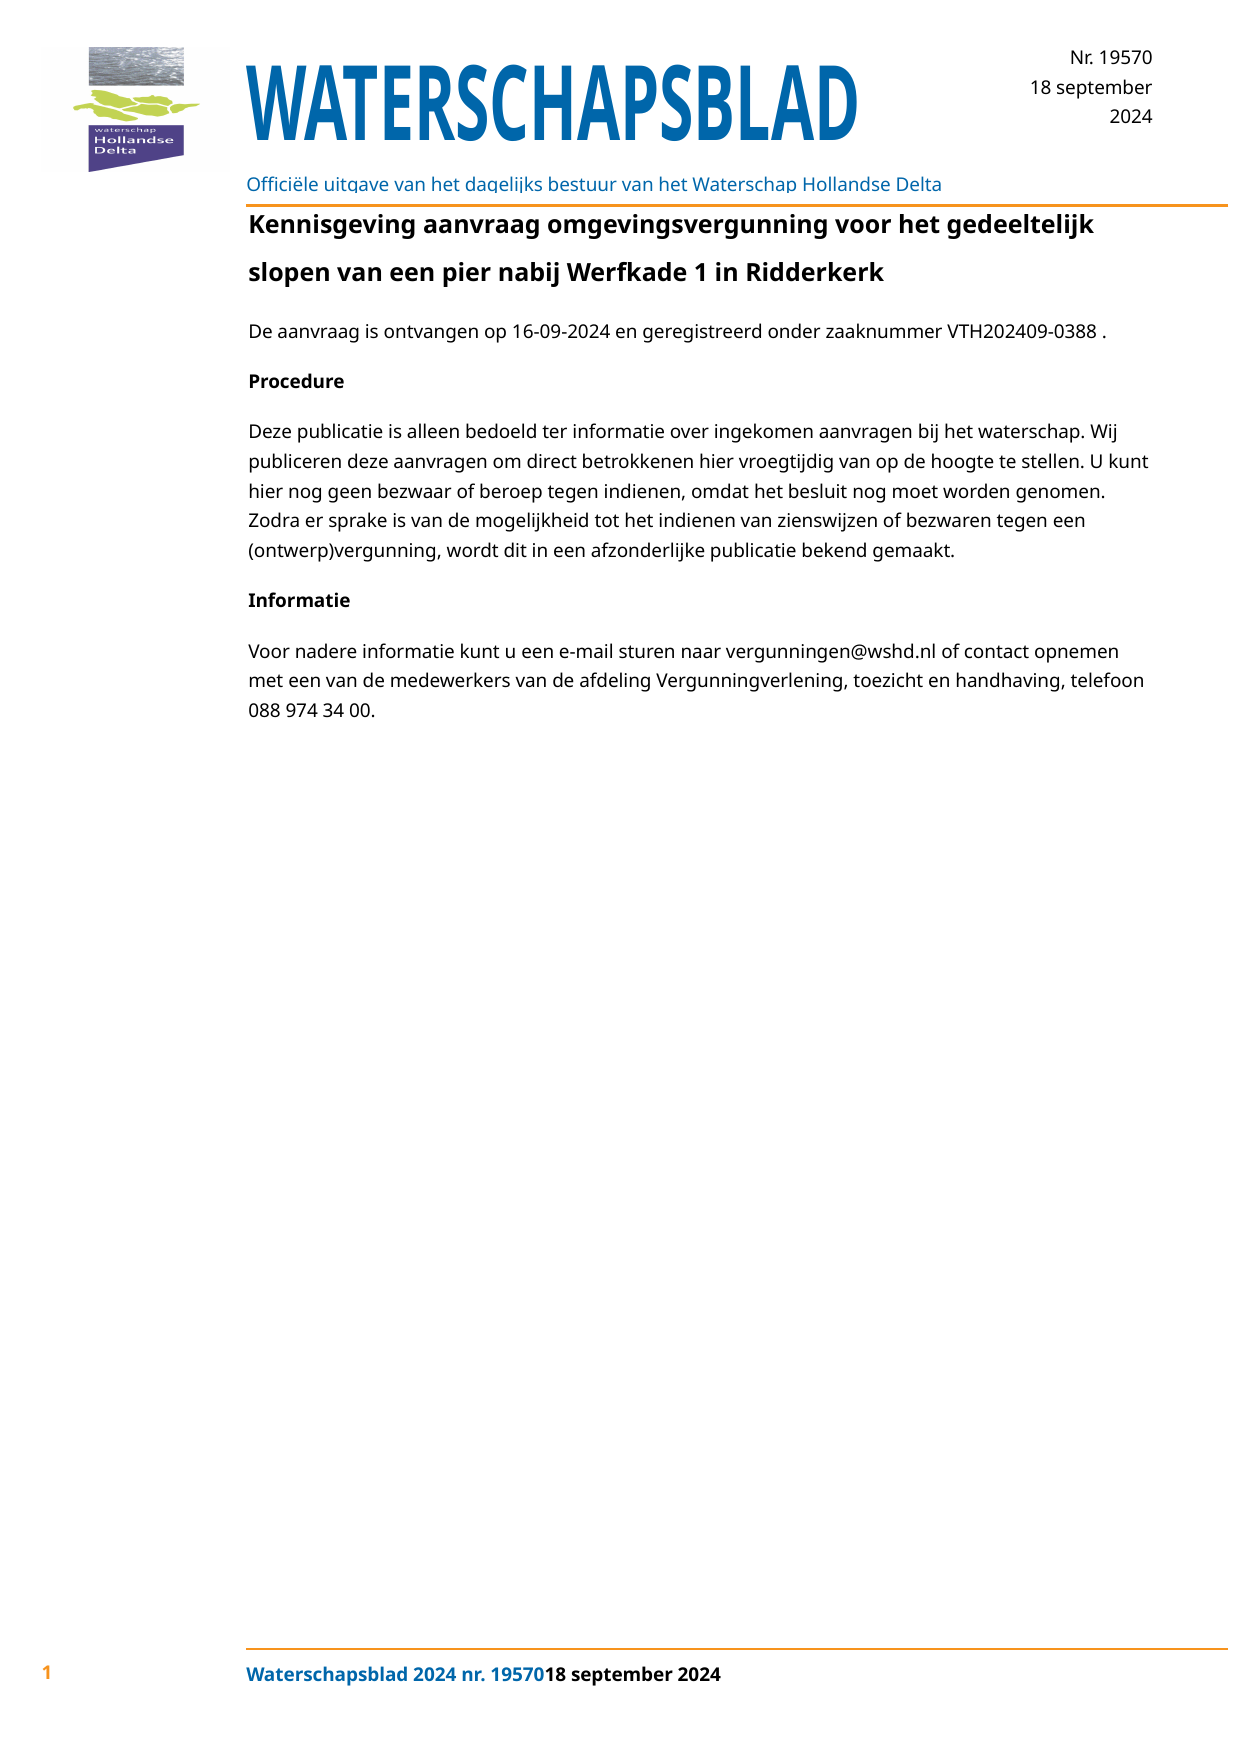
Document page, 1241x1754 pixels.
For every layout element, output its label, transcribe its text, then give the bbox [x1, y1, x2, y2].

text Informatie [248, 587, 1152, 613]
text Deze publicatie is alleen bedoeld ter informatie over ingekomen aanvragen bij het waterschap. Wij publiceren deze aanvragen om direct betrokkenen hier vroegtijdig van op de hoogte te stellen. U kunt hier nog geen bezwaar of beroep tegen indienen, omdat het besluit nog moet worden genomen. Zodra er sprake is van de mogelijkheid tot het indienen van zienswijzen of bezwaren tegen een (ontwerp)vergunning, wordt dit in een afzonderlijke publicatie bekend gemaakt. [248, 419, 1152, 563]
text Voor nadere informatie kunt u een e-mail sturen naar vergunningen@wshd.nl of contact opnemen met een van de medewerkers van de afdeling Vergunningverlening, toezicht en handhaving, telefoon 088 974 34 00. [248, 638, 1152, 723]
picture [41, 47, 231, 172]
text Kennisgeving aanvraag omgevingsvergunning voor het gedeeltelijk slopen van een pier nabij Werfkade 1 in Ridderkerk [248, 207, 1152, 288]
text Procedure [248, 368, 1152, 394]
text De aanvraag is ontvangen op 16-09-2024 en geregistreerd onder zaaknummer VTH202409-0388 . [248, 318, 1152, 344]
